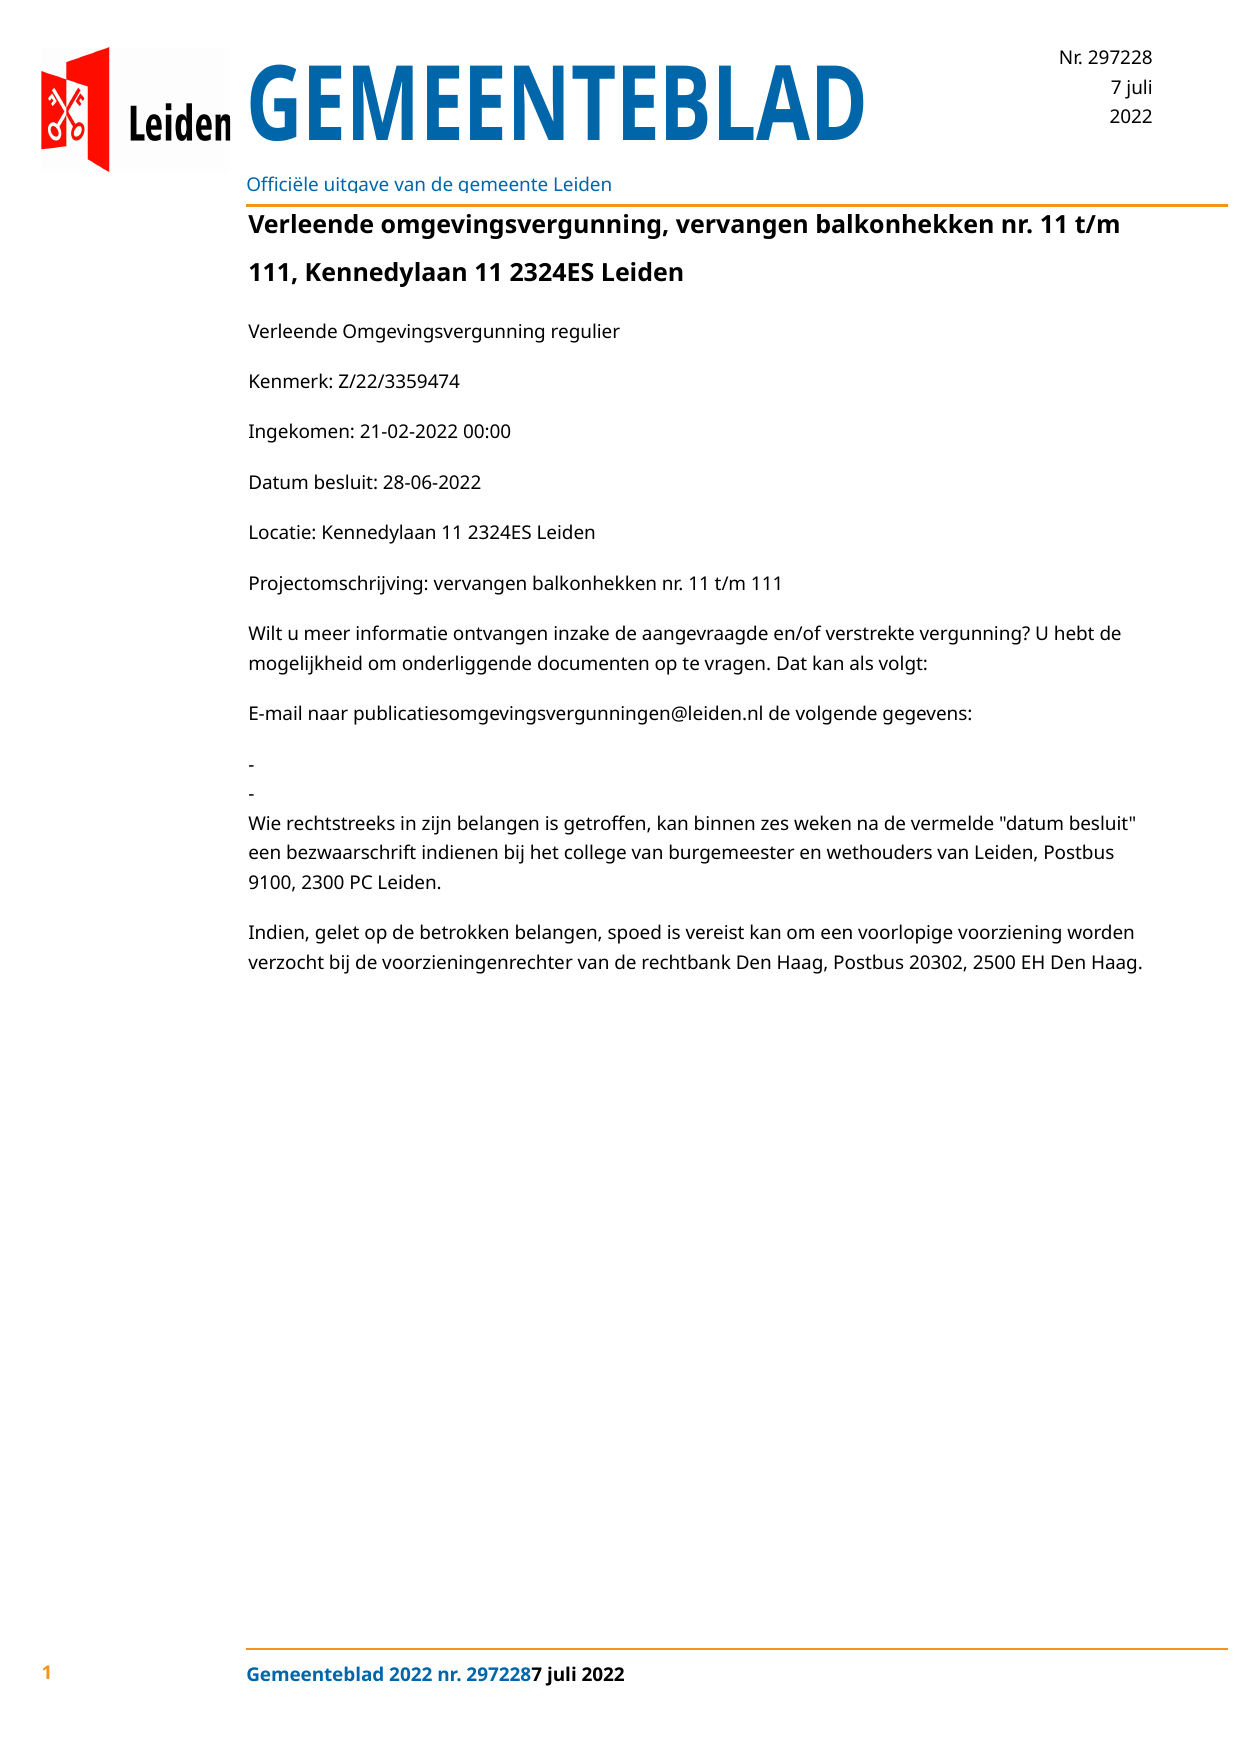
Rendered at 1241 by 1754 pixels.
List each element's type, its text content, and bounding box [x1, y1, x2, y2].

text Locatie: Kennedylaan 11 2324ES Leiden [248, 519, 1152, 545]
text Wilt u meer informatie ontvangen inzake de aangevraagde en/of verstrekte vergunning? U hebt de mogelijkheid om onderliggende documenten op te vragen. Dat kan als volgt: [248, 620, 1152, 676]
picture [41, 47, 231, 172]
text Verleende Omgevingsvergunning regulier [248, 318, 1152, 344]
text Ingekomen: 21-02-2022 00:00 [248, 419, 1152, 444]
text Kenmerk: Z/22/3359474 [248, 368, 1152, 394]
text Wie rechtstreeks in zijn belangen is getroffen, kan binnen zes weken na de vermelde "datum besluit" een bezwaarschrift indienen bij het college van burgemeester en wethouders van Leiden, Postbus 9100, 2300 PC Leiden. [248, 810, 1152, 895]
text Projectomschrijving: vervangen balkonhekken nr. 11 t/m 111 [248, 570, 1152, 596]
text Datum besluit: 28-06-2022 [248, 469, 1152, 495]
text Indien, gelet op de betrokken belangen, spoed is vereist kan om een voorlopige voorziening worden verzocht bij de voorzieningenrechter van de rechtbank Den Haag, Postbus 20302, 2500 EH Den Haag. [248, 919, 1152, 975]
text Verleende omgevingsvergunning, vervangen balkonhekken nr. 11 t/m 111, Kennedylaan 11 2324ES Leiden [248, 207, 1152, 288]
text E-mail naar publicatiesomgevingsvergunningen@leiden.nl de volgende gegevens: [248, 700, 1152, 726]
